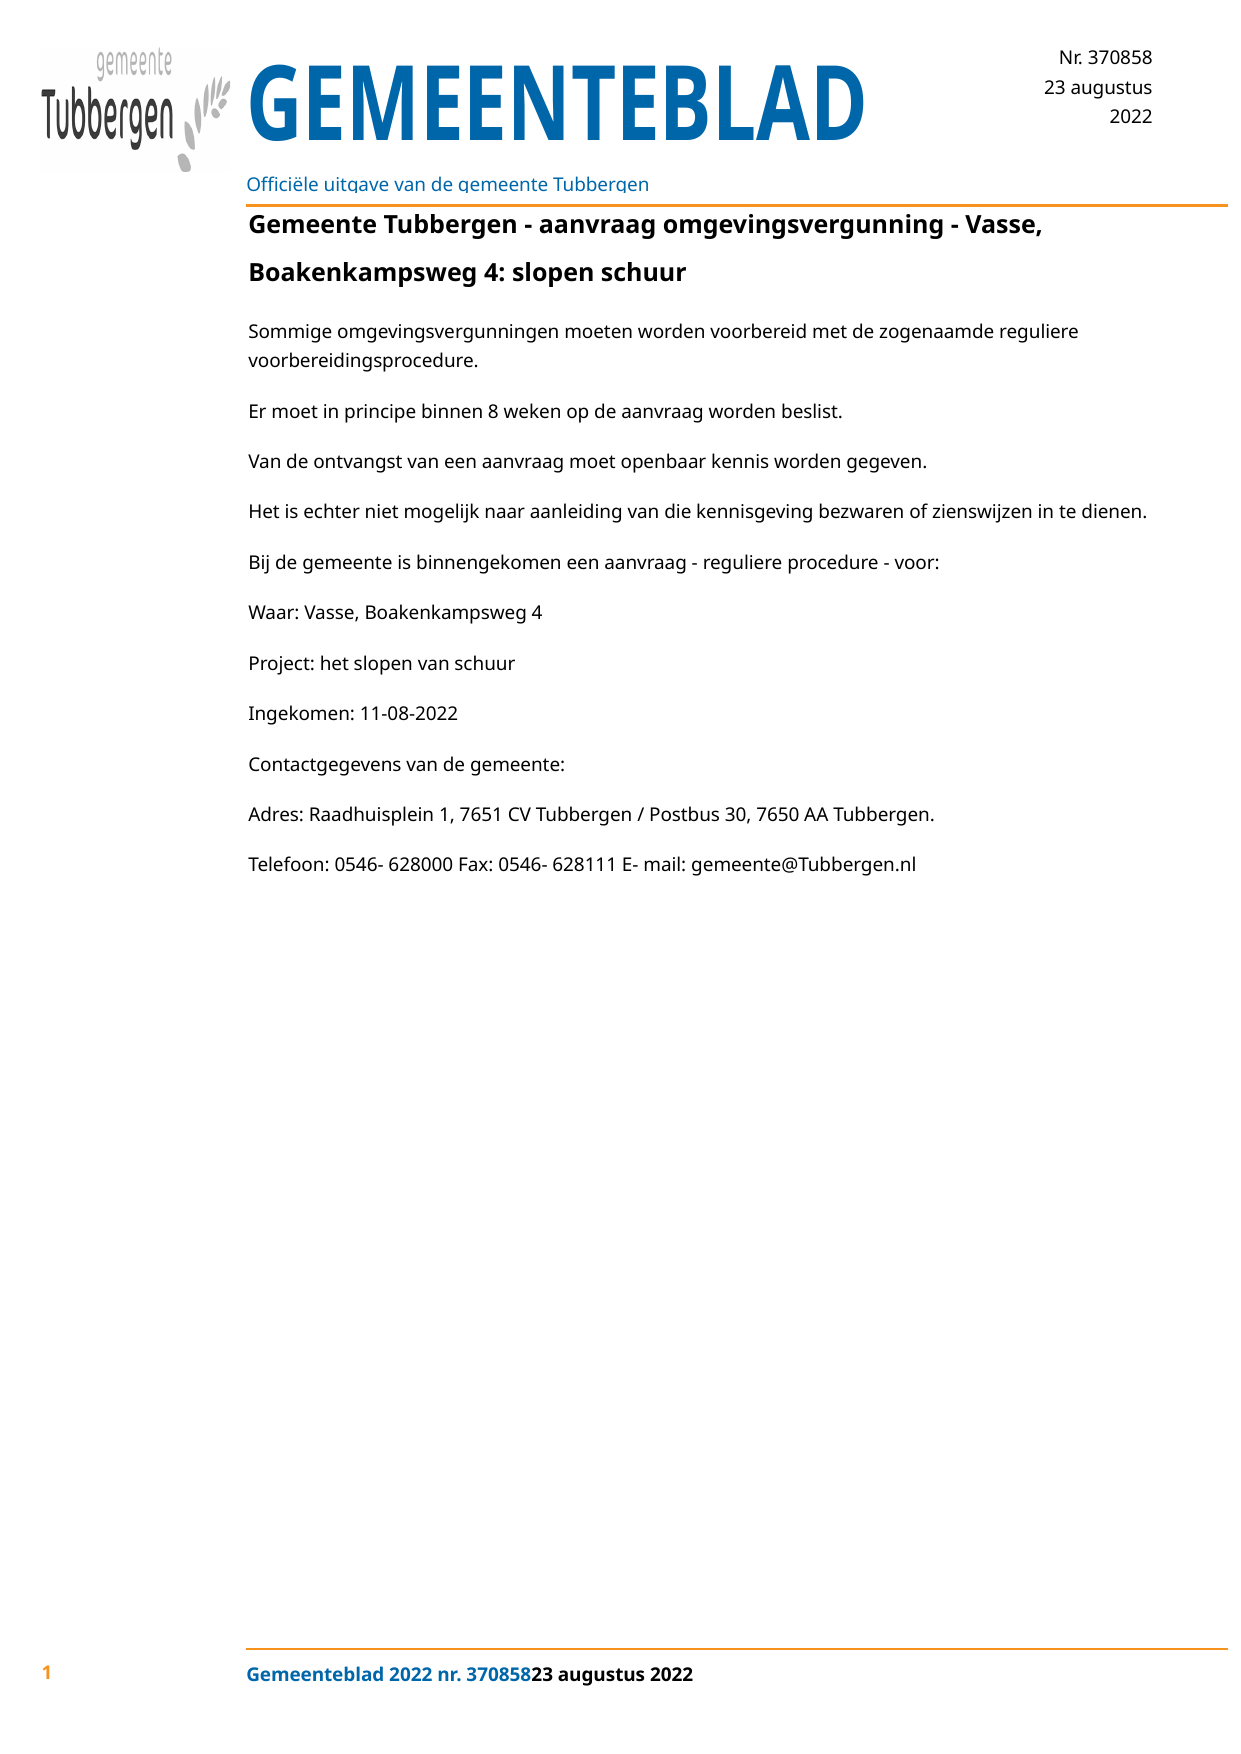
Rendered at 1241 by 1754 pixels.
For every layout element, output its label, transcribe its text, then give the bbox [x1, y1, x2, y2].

text Project: het slopen van schuur [248, 650, 1152, 676]
text Ingekomen: 11-08-2022 [248, 700, 1152, 726]
text Sommige omgevingsvergunningen moeten worden voorbereid met de zogenaamde reguliere voorbereidingsprocedure. [248, 318, 1152, 373]
picture [41, 47, 231, 172]
text Van de ontvangst van een aanvraag moet openbaar kennis worden gegeven. [248, 448, 1152, 474]
text Contactgegevens van de gemeente: [248, 751, 1152, 777]
text Het is echter niet mogelijk naar aanleiding van die kennisgeving bezwaren of zienswijzen in te dienen. [248, 499, 1152, 524]
text Adres: Raadhuisplein 1, 7651 CV Tubbergen / Postbus 30, 7650 AA Tubbergen. [248, 801, 1152, 827]
text Er moet in principe binnen 8 weken op de aanvraag worden beslist. [248, 398, 1152, 424]
text Telefoon: 0546- 628000 Fax: 0546- 628111 E- mail: gemeente@Tubbergen.nl [248, 852, 1152, 877]
text Gemeente Tubbergen - aanvraag omgevingsvergunning - Vasse, Boakenkampsweg 4: slopen schuur [248, 207, 1152, 288]
text Bij de gemeente is binnengekomen een aanvraag - reguliere procedure - voor: [248, 549, 1152, 575]
text Waar: Vasse, Boakenkampsweg 4 [248, 599, 1152, 625]
